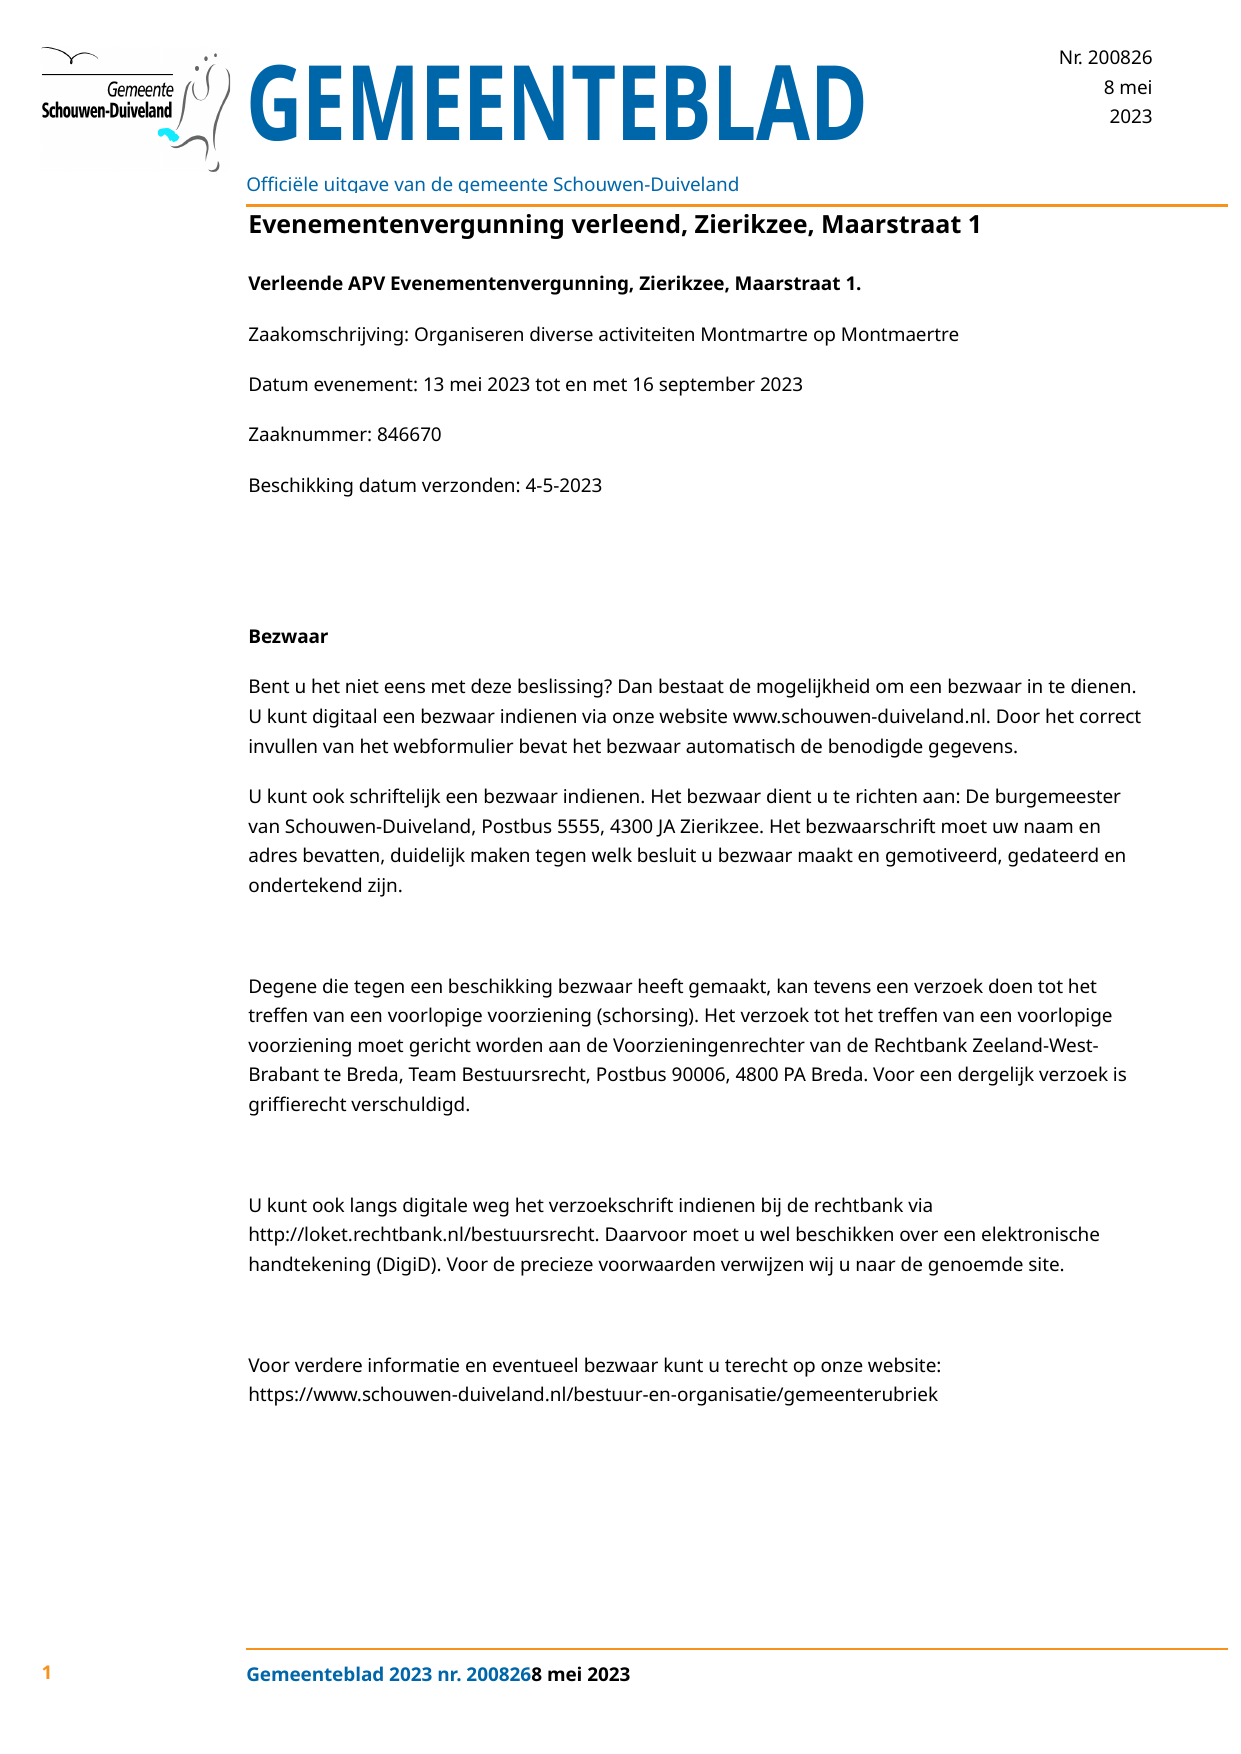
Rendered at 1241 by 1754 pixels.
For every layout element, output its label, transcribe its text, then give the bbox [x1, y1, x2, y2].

text Voor verdere informatie en eventueel bezwaar kunt u terecht op onze website: https://www.schouwen-duiveland.nl/bestuur-en-organisatie/gemeenterubriek [248, 1352, 1152, 1407]
text Bent u het niet eens met deze beslissing? Dan bestaat de mogelijkheid om een bezwaar in te dienen. U kunt digitaal een bezwaar indienen via onze website www.schouwen-duiveland.nl. Door het correct invullen van het webformulier bevat het bezwaar automatisch de benodigde gegevens. [248, 674, 1152, 758]
text Evenementenvergunning verleend, Zierikzee, Maarstraat 1 [248, 207, 1152, 241]
picture [41, 47, 231, 172]
text Bezwaar [248, 623, 1152, 649]
text Zaakomschrijving: Organiseren diverse activiteiten Montmartre op Montmaertre [248, 321, 1152, 346]
text Degene die tegen een beschikking bezwaar heeft gemaakt, kan tevens een verzoek doen tot het treffen van een voorlopige voorziening (schorsing). Het verzoek tot het treffen van een voorlopige voorziening moet gericht worden aan de Voorzieningenrechter van de Rechtbank Zeeland-West-Brabant te Breda, Team Bestuursrecht, Postbus 90006, 4800 PA Breda. Voor een dergelijk verzoek is griffierecht verschuldigd. [248, 973, 1152, 1117]
text Zaaknummer: 846670 [248, 422, 1152, 447]
text Beschikking datum verzonden: 4-5-2023 [248, 472, 1152, 498]
text Datum evenement: 13 mei 2023 tot en met 16 september 2023 [248, 371, 1152, 397]
text U kunt ook schriftelijk een bezwaar indienen. Het bezwaar dient u te richten aan: De burgemeester van Schouwen-Duiveland, Postbus 5555, 4300 JA Zierikzee. Het bezwaarschrift moet uw naam en adres bevatten, duidelijk maken tegen welk besluit u bezwaar maakt en gemotiveerd, gedateerd en ondertekend zijn. [248, 783, 1152, 898]
text U kunt ook langs digitale weg het verzoekschrift indienen bij de rechtbank via http://loket.rechtbank.nl/bestuursrecht. Daarvoor moet u wel beschikken over een elektronische handtekening (DigiD). Voor de precieze voorwaarden verwijzen wij u naar de genoemde site. [248, 1192, 1152, 1277]
text Verleende APV Evenementenvergunning, Zierikzee, Maarstraat 1. [248, 270, 1152, 296]
